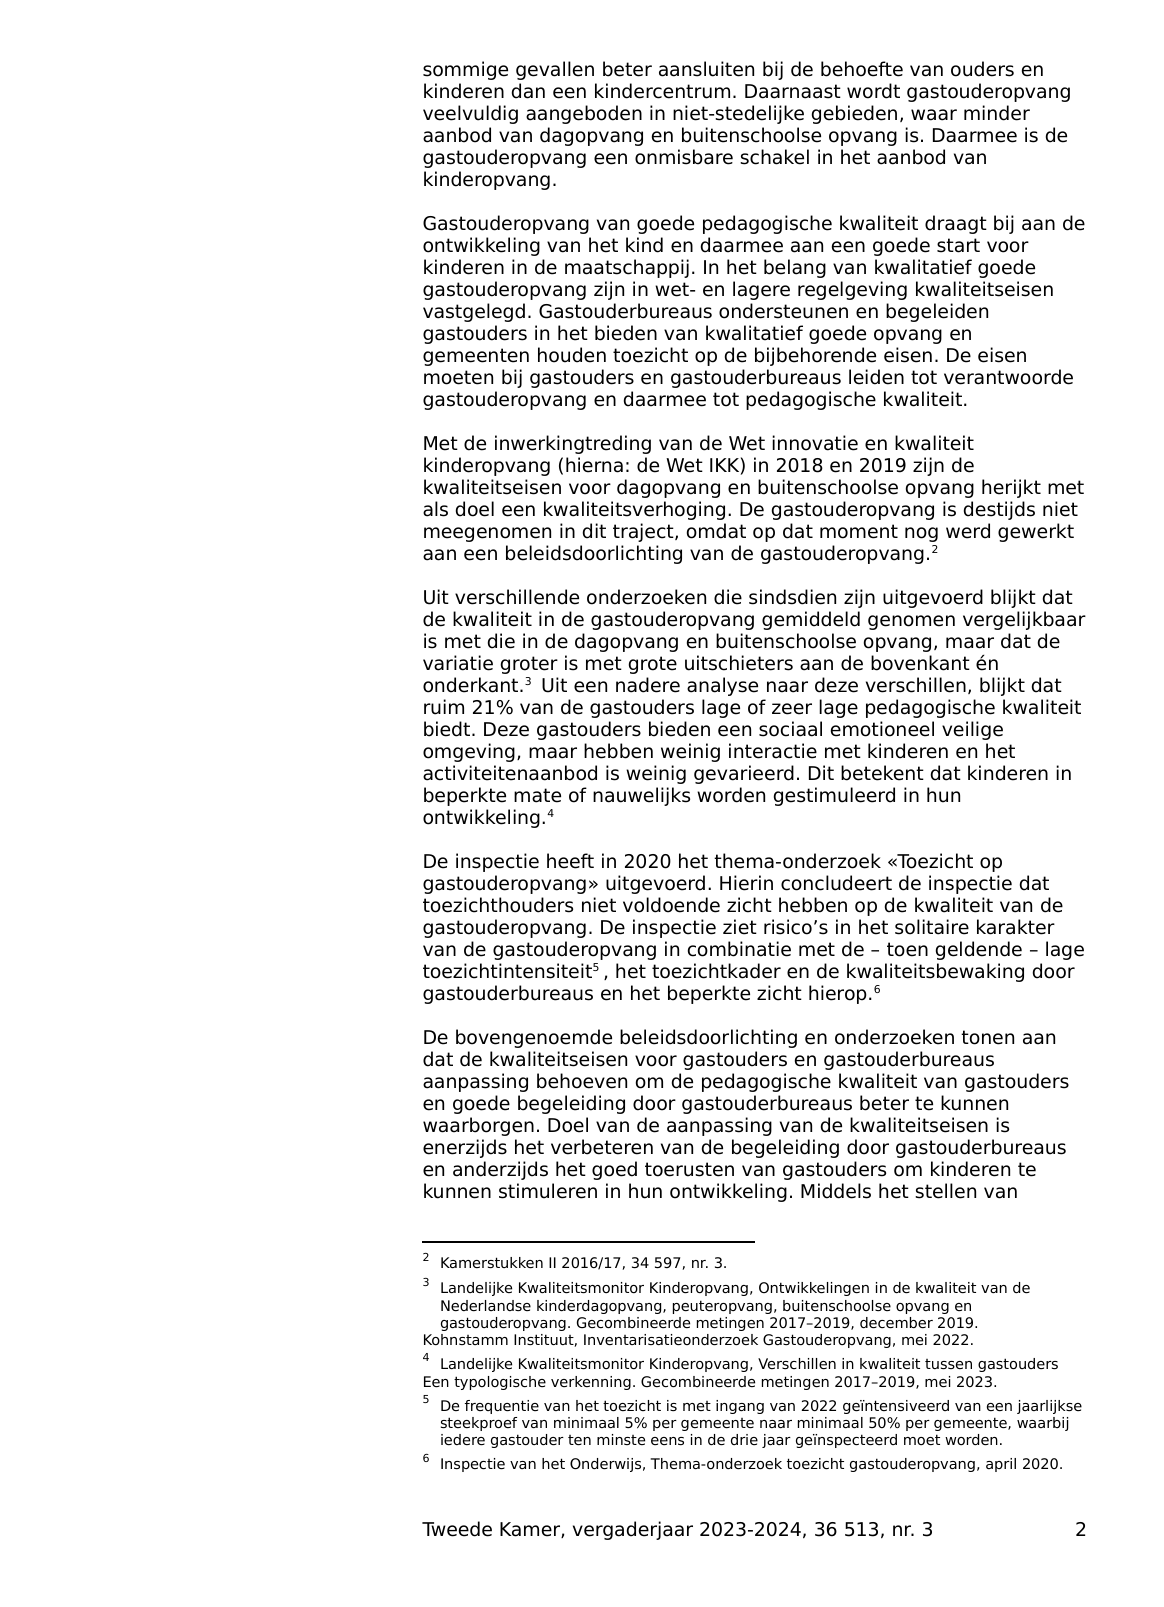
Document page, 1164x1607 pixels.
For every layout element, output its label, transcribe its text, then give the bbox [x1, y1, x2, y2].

text De bovengenoemde beleidsdoorlichting en onderzoeken tonen aan dat de kwaliteitseisen voor gastouders en gastouderbureaus aanpassing behoeven om de pedagogische kwaliteit van gastouders en goede begeleiding door gastouderbureaus beter te kunnen waarborgen. Doel van de aanpassing van de kwaliteitseisen is enerzijds het verbeteren van de begeleiding door gastouderbureaus en anderzijds het goed toerusten van gastouders om kinderen te kunnen stimuleren in hun ontwikkeling. Middels het stellen van [422, 1027, 1087, 1203]
text Landelijke Kwaliteitsmonitor Kinderopvang, Verschillen in kwaliteit tussen gastouders [422, 1352, 1087, 1374]
text Een typologische verkenning. Gecombineerde metingen 2017–2019, mei 2023. [422, 1374, 1087, 1391]
text Kohnstamm Instituut, Inventarisatieonderzoek Gastouderopvang, mei 2022. [422, 1332, 1087, 1349]
text Kamerstukken II 2016/17, 34 597, nr. 3. [422, 1251, 1087, 1273]
text De frequentie van het toezicht is met ingang van 2022 geïntensiveerd van een jaarlijkse steekproef van minimaal 5% per gemeente naar minimaal 50% per gemeente, waarbij iedere gastouder ten minste eens in de drie jaar geïnspecteerd moet worden. [422, 1393, 1087, 1449]
text Met de inwerkingtreding van de Wet innovatie en kwaliteit kinderopvang (hierna: de Wet IKK) in 2018 en 2019 zijn de kwaliteitseisen voor dagopvang en buitenschoolse opvang herijkt met als doel een kwaliteitsverhoging. De gastouderopvang is destijds niet meegenomen in dit traject, omdat op dat moment nog werd gewerkt aan een beleidsdoorlichting van de gastouderopvang. [422, 433, 1087, 565]
text Inspectie van het Onderwijs, Thema-onderzoek toezicht gastouderopvang, april 2020. [422, 1452, 1087, 1474]
text Gastouderopvang van goede pedagogische kwaliteit draagt bij aan de ontwikkeling van het kind en daarmee aan een goede start voor kinderen in de maatschappij. In het belang van kwalitatief goede gastouderopvang zijn in wet- en lagere regelgeving kwaliteitseisen vastgelegd. Gastouderbureaus ondersteunen en begeleiden gastouders in het bieden van kwalitatief goede opvang en gemeenten houden toezicht op de bijbehorende eisen. De eisen moeten bij gastouders en gastouderbureaus leiden tot verantwoorde gastouderopvang en daarmee tot pedagogische kwaliteit. [422, 213, 1087, 411]
text sommige gevallen beter aansluiten bij de behoefte van ouders en kinderen dan een kindercentrum. Daarnaast wordt gastouderopvang veelvuldig aangeboden in niet-stedelijke gebieden, waar minder aanbod van dagopvang en buitenschoolse opvang is. Daarmee is de gastouderopvang een onmisbare schakel in het aanbod van kinderopvang. [422, 59, 1087, 191]
text Landelijke Kwaliteitsmonitor Kinderopvang, Ontwikkelingen in de kwaliteit van de Nederlandse kinderdagopvang, peuteropvang, buitenschoolse opvang en gastouderopvang. Gecombineerde metingen 2017–2019, december 2019. [422, 1276, 1087, 1332]
text Uit verschillende onderzoeken die sindsdien zijn uitgevoerd blijkt dat de kwaliteit in de gastouderopvang gemiddeld genomen vergelijkbaar is met die in de dagopvang en buitenschoolse opvang, maar dat de variatie groter is met grote uitschieters aan de bovenkant én onderkant. Uit een nadere analyse naar deze verschillen, blijkt dat ruim 21% van de gastouders lage of zeer lage pedagogische kwaliteit biedt. Deze gastouders bieden een sociaal emotioneel veilige omgeving, maar hebben weinig interactie met kinderen en het activiteitenaanbod is weinig gevarieerd. Dit betekent dat kinderen in beperkte mate of nauwelijks worden gestimuleerd in hun ontwikkeling. [422, 587, 1087, 829]
text De inspectie heeft in 2020 het thema-onderzoek «Toezicht op gastouderopvang» uitgevoerd. Hierin concludeert de inspectie dat toezichthouders niet voldoende zicht hebben op de kwaliteit van de gastouderopvang. De inspectie ziet risico’s in het solitaire karakter van de gastouderopvang in combinatie met de – toen geldende – lage toezichtintensiteit, het toezichtkader en de kwaliteitsbewaking door gastouderbureaus en het beperkte zicht hierop. [422, 851, 1087, 1005]
